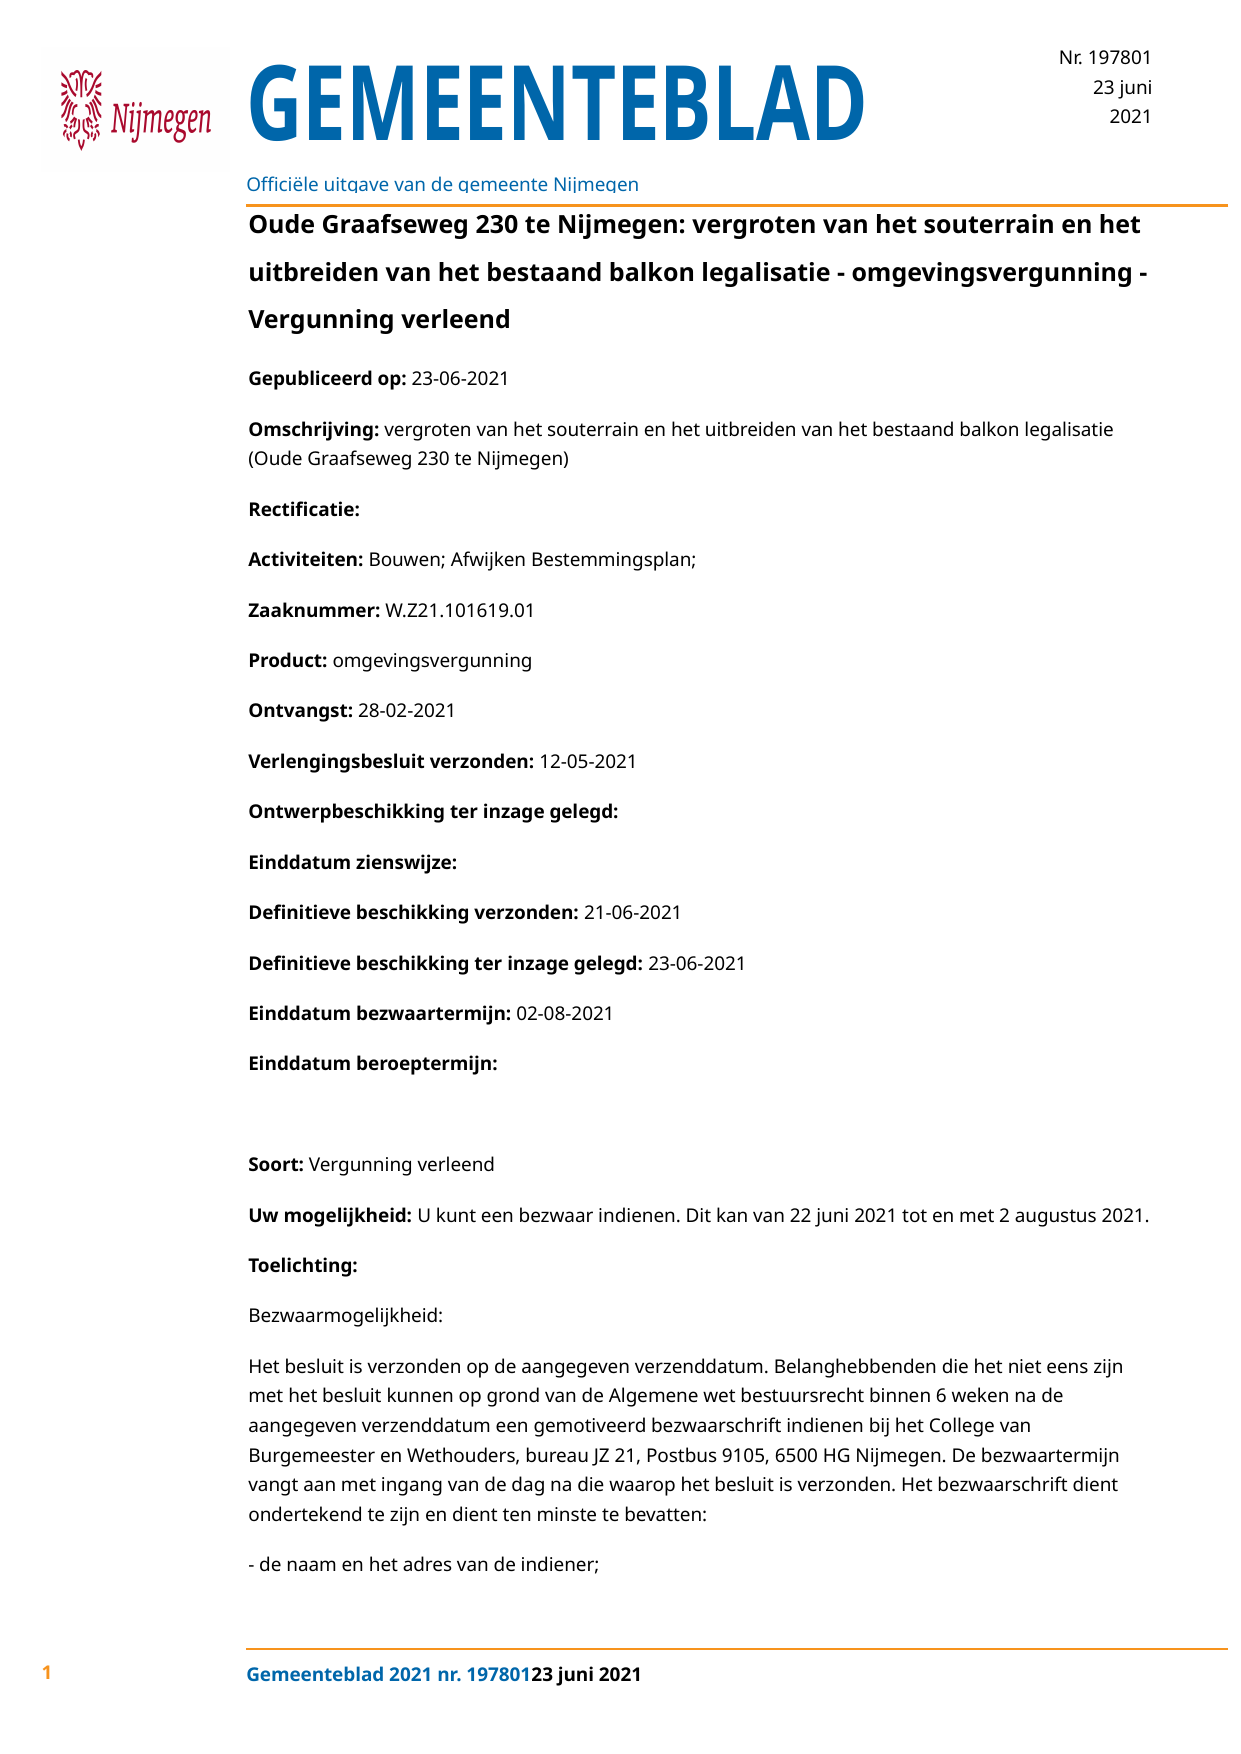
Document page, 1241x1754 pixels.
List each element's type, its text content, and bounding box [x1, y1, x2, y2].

text Oude Graafseweg 230 te Nijmegen: vergroten van het souterrain en het uitbreiden van het bestaand balkon legalisatie - omgevingsvergunning - Vergunning verleend [248, 207, 1152, 336]
text Einddatum bezwaartermijn: 02-08-2021 [248, 1000, 1152, 1026]
text Product: omgevingsvergunning [248, 647, 1152, 673]
text Ontwerpbeschikking ter inzage gelegd: [248, 798, 1152, 824]
text Toelichting: [248, 1252, 1152, 1278]
text Soort: Vergunning verleend [248, 1151, 1152, 1177]
text Activiteiten: Bouwen; Afwijken Bestemmingsplan; [248, 546, 1152, 572]
text Omschrijving: vergroten van het souterrain en het uitbreiden van het bestaand balkon legalisatie (Oude Graafseweg 230 te Nijmegen) [248, 416, 1152, 471]
text Gepubliceerd op: 23-06-2021 [248, 366, 1152, 391]
text Verlengingsbesluit verzonden: 12-05-2021 [248, 748, 1152, 774]
text Definitieve beschikking ter inzage gelegd: 23-06-2021 [248, 950, 1152, 975]
text Definitieve beschikking verzonden: 21-06-2021 [248, 899, 1152, 925]
text Bezwaarmogelijkheid: [248, 1303, 1152, 1328]
text Ontvangst: 28-02-2021 [248, 698, 1152, 723]
text Einddatum zienswijze: [248, 849, 1152, 874]
text Rectificatie: [248, 496, 1152, 522]
text Het besluit is verzonden op de aangegeven verzenddatum. Belanghebbenden die het niet eens zijn met het besluit kunnen op grond van de Algemene wet bestuursrecht binnen 6 weken na de aangegeven verzenddatum een gemotiveerd bezwaarschrift indienen bij het College van Burgemeester en Wethouders, bureau JZ 21, Postbus 9105, 6500 HG Nijmegen. De bezwaartermijn vangt aan met ingang van de dag na die waarop het besluit is verzonden. Het bezwaarschrift dient ondertekend te zijn en dient ten minste te bevatten: [248, 1353, 1152, 1527]
text Einddatum beroeptermijn: [248, 1051, 1152, 1076]
text Uw mogelijkheid: U kunt een bezwaar indienen. Dit kan van 22 juni 2021 tot en met 2 augustus 2021. [248, 1202, 1152, 1227]
text Zaaknummer: W.Z21.101619.01 [248, 597, 1152, 622]
text - de naam en het adres van de indiener; [248, 1551, 1152, 1577]
picture [41, 47, 231, 172]
